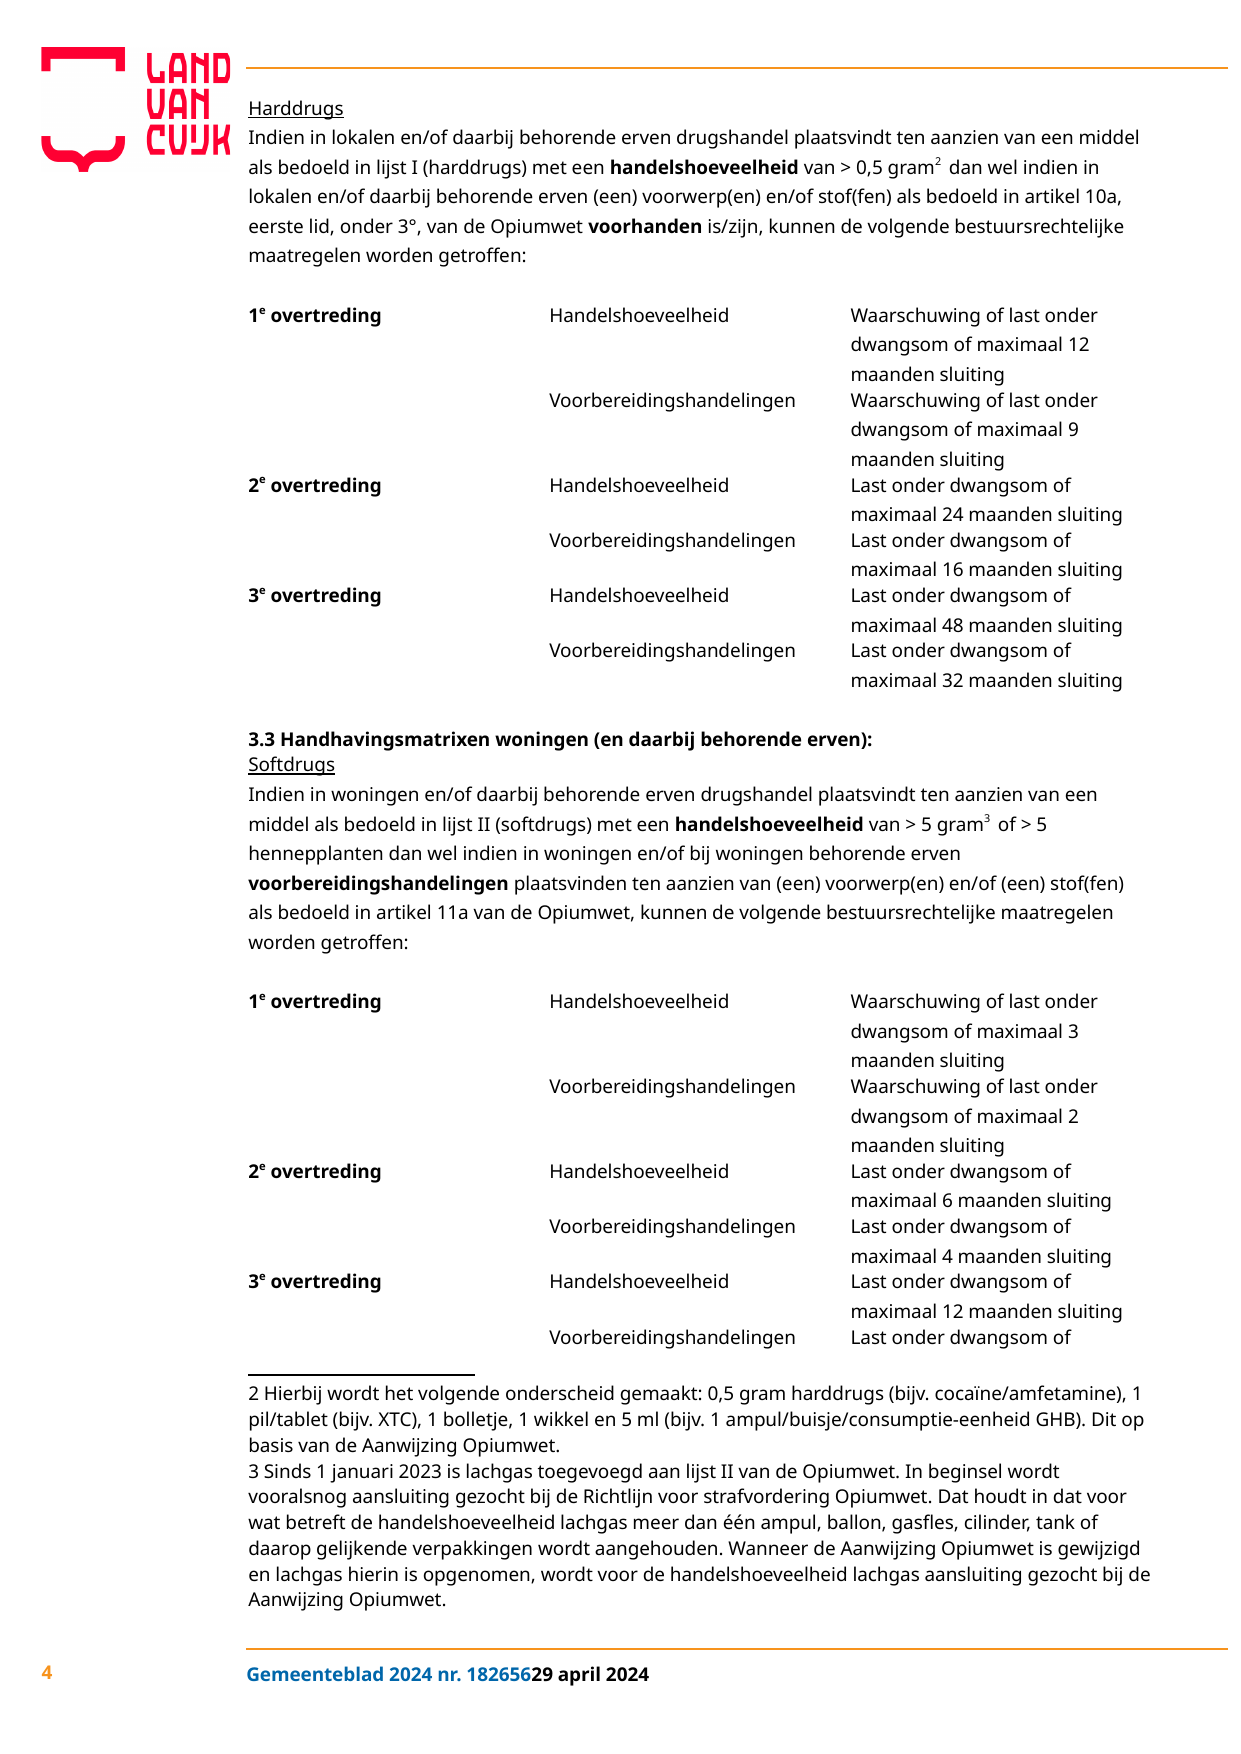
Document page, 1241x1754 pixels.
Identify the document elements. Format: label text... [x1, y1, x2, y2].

text Sinds 1 januari 2023 is lachgas toegevoegd aan lijst II van de Opiumwet. In beginsel wordt vooralsnog aansluiting gezocht bij de Richtlijn voor strafvordering Opiumwet. Dat houdt in dat voor wat betreft de handelshoeveelheid lachgas meer dan één ampul, ballon, gasfles, cilinder, tank of daarop gelijkende verpakkingen wordt aangehouden. Wanneer de Aanwijzing Opiumwet is gewijzigd en lachgas hierin is opgenomen, wordt voor de handelshoeveelheid lachgas aansluiting gezocht bij de Aanwijzing Opiumwet. [248, 1458, 1152, 1612]
text Hierbij wordt het volgende onderscheid gemaakt: 0,5 gram harddrugs (bijv. cocaïne/amfetamine), 1 pil/tablet (bijv. XTC), 1 bolletje, 1 wikkel en 5 ml (bijv. 1 ampul/buisje/consumptie-eenheid GHB). Dit op basis van de Aanwijzing Opiumwet. [248, 1381, 1152, 1458]
table_cell Handelshoeveelheid [549, 1269, 850, 1324]
table_header 1e overtreding [248, 302, 549, 387]
table_cell [248, 527, 549, 582]
table_header Handelshoeveelheid [549, 302, 850, 387]
table_cell Voorbereidingshandelingen [549, 638, 850, 693]
table_cell Voorbereidingshandelingen [549, 1214, 850, 1269]
table_cell 2e overtreding [248, 472, 549, 527]
table_header Handelshoeveelheid [549, 988, 850, 1073]
table_cell Voorbereidingshandelingen [549, 387, 850, 472]
text Harddrugs [248, 95, 1152, 121]
table_cell Last onder dwangsom of maximaal 48 maanden sluiting [850, 583, 1152, 638]
table_cell Last onder dwangsom of maximaal 16 maanden sluiting [850, 527, 1152, 582]
table_cell Waarschuwing of last onder dwangsom of maximaal 9 maanden sluiting [850, 387, 1152, 472]
table_cell Last onder dwangsom of maximaal 6 maanden sluiting [850, 1158, 1152, 1213]
table_cell Last onder dwangsom of maximaal 12 maanden sluiting [850, 1269, 1152, 1324]
table_cell 3e overtreding [248, 1269, 549, 1324]
table_cell 2e overtreding [248, 1158, 549, 1213]
table_header Waarschuwing of last onder dwangsom of maximaal 12 maanden sluiting [850, 302, 1152, 387]
table_cell Last onder dwangsom of [850, 1324, 1152, 1350]
table_cell [248, 638, 549, 693]
table_header 1e overtreding [248, 988, 549, 1073]
table_cell 3e overtreding [248, 583, 549, 638]
table_cell Last onder dwangsom of maximaal 32 maanden sluiting [850, 638, 1152, 693]
text 3.3 Handhavingsmatrixen woningen (en daarbij behorende erven): [248, 726, 1152, 752]
table_cell Handelshoeveelheid [549, 1158, 850, 1213]
table_cell Handelshoeveelheid [549, 472, 850, 527]
table_cell Last onder dwangsom of maximaal 4 maanden sluiting [850, 1214, 1152, 1269]
text Softdrugs [248, 752, 1152, 777]
table_cell [248, 1214, 549, 1269]
table_cell [248, 1073, 549, 1158]
text Indien in lokalen en/of daarbij behorende erven drugshandel plaatsvindt ten aanzien van een middel als bedoeld in lijst I (harddrugs) met een handelshoeveelheid van > 0,5 gram dan wel indien in lokalen en/of daarbij behorende erven (een) voorwerp(en) en/of stof(fen) als bedoeld in artikel 10a, eerste lid, onder 3°, van de Opiumwet voorhanden is/zijn, kunnen de volgende bestuursrechtelijke maatregelen worden getroffen: [248, 124, 1152, 268]
table_cell Handelshoeveelheid [549, 583, 850, 638]
table_cell Voorbereidingshandelingen [549, 527, 850, 582]
table_cell Waarschuwing of last onder dwangsom of maximaal 2 maanden sluiting [850, 1073, 1152, 1158]
table_cell Voorbereidingshandelingen [549, 1324, 850, 1350]
table_cell Voorbereidingshandelingen [549, 1073, 850, 1158]
table_cell [248, 1324, 549, 1350]
text Indien in woningen en/of daarbij behorende erven drugshandel plaatsvindt ten aanzien van een middel als bedoeld in lijst II (softdrugs) met een handelshoeveelheid van > 5 gram of > 5 hennepplanten dan wel indien in woningen en/of bij woningen behorende erven voorbereidingshandelingen plaatsvinden ten aanzien van (een) voorwerp(en) en/of (een) stof(fen) als bedoeld in artikel 11a van de Opiumwet, kunnen de volgende bestuursrechtelijke maatregelen worden getroffen: [248, 781, 1152, 955]
table_cell Last onder dwangsom of maximaal 24 maanden sluiting [850, 472, 1152, 527]
table_cell [248, 387, 549, 472]
table_header Waarschuwing of last onder dwangsom of maximaal 3 maanden sluiting [850, 988, 1152, 1073]
picture [41, 47, 231, 172]
